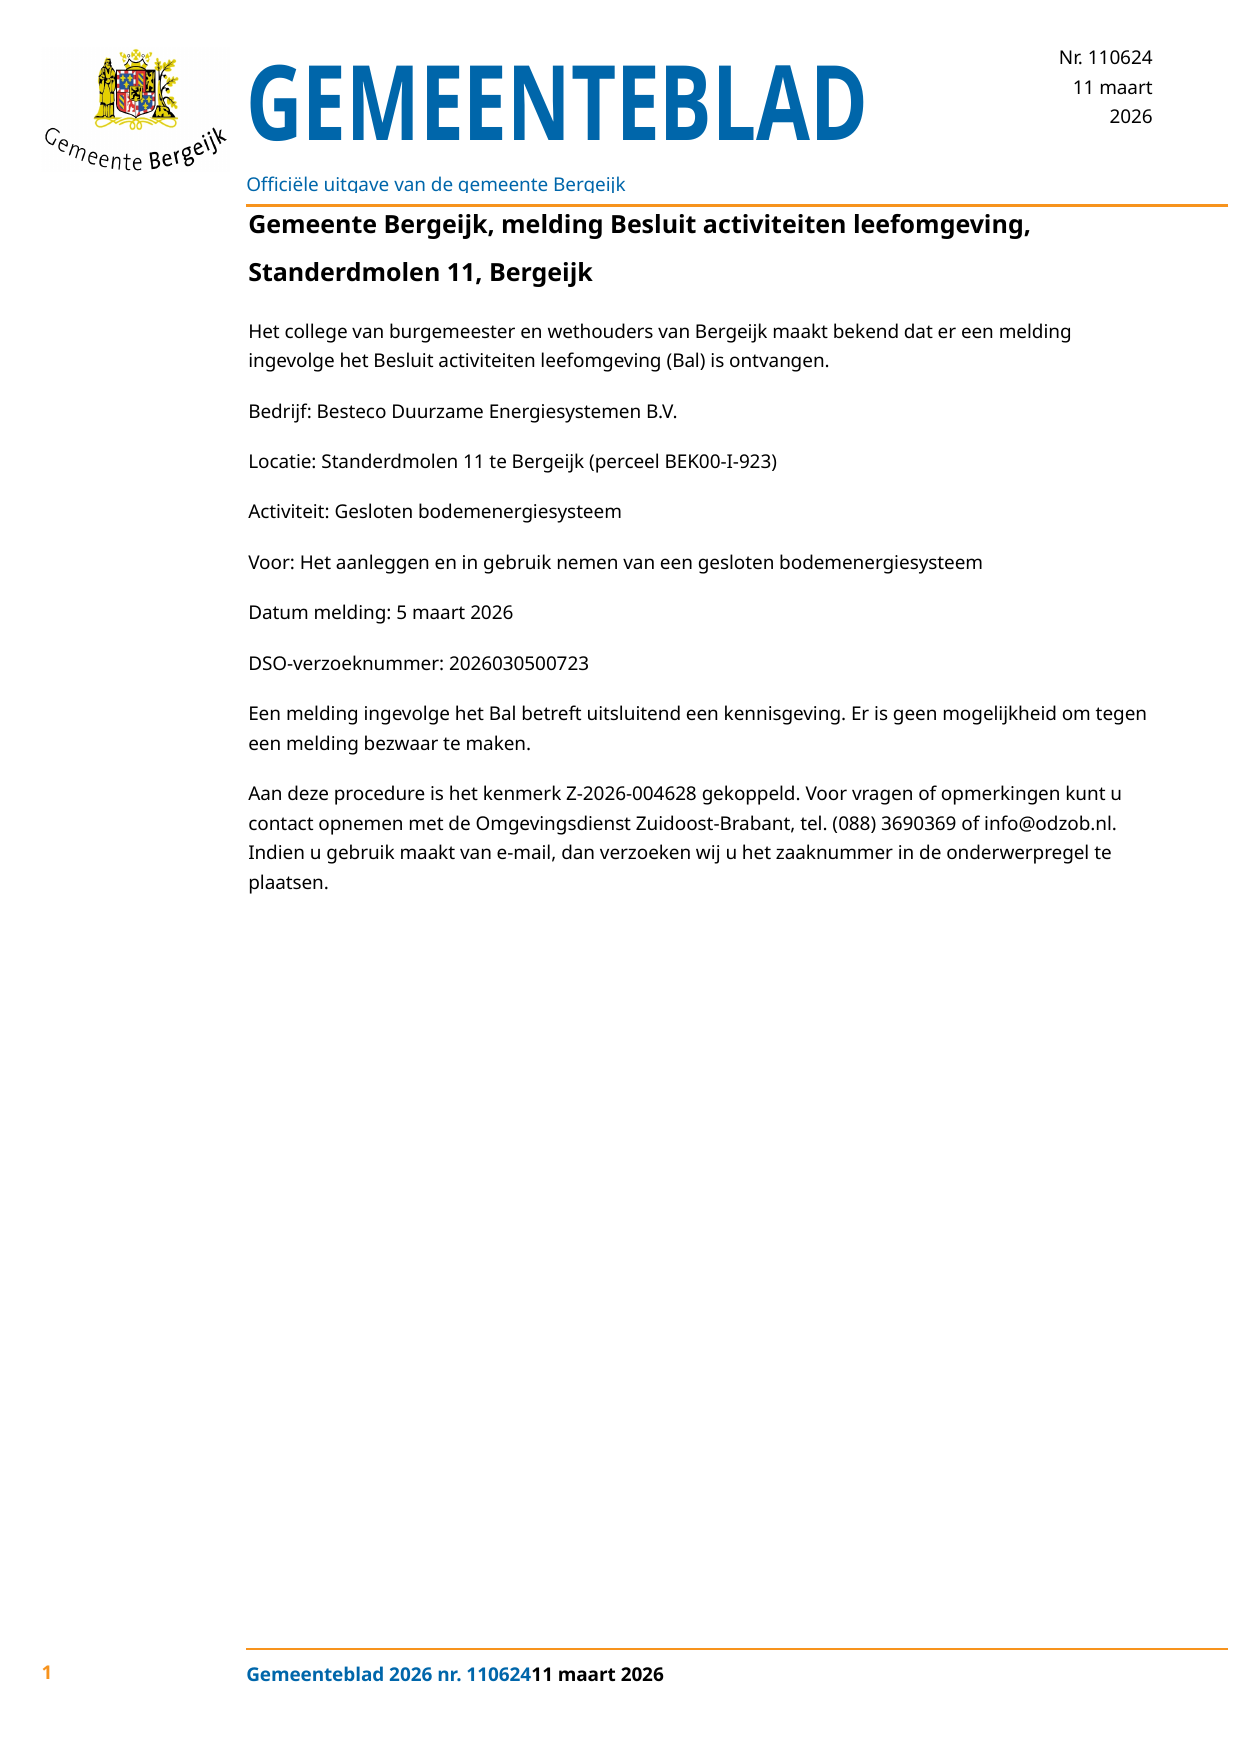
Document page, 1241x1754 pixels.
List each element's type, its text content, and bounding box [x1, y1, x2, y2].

text Het college van burgemeester en wethouders van Bergeijk maakt bekend dat er een melding ingevolge het Besluit activiteiten leefomgeving (Bal) is ontvangen. [248, 318, 1152, 373]
text Datum melding: 5 maart 2026 [248, 599, 1152, 625]
text Aan deze procedure is het kenmerk Z-2026-004628 gekoppeld. Voor vragen of opmerkingen kunt u contact opnemen met de Omgevingsdienst Zuidoost-Brabant, tel. (088) 3690369 of info@odzob.nl. Indien u gebruik maakt van e-mail, dan verzoeken wij u het zaaknummer in de onderwerpregel te plaatsen. [248, 780, 1152, 895]
text Locatie: Standerdmolen 11 te Bergeijk (perceel BEK00-I-923) [248, 448, 1152, 474]
text Bedrijf: Besteco Duurzame Energiesystemen B.V. [248, 398, 1152, 424]
text Voor: Het aanleggen en in gebruik nemen van een gesloten bodemenergiesysteem [248, 549, 1152, 575]
text Activiteit: Gesloten bodemenergiesysteem [248, 499, 1152, 524]
text Een melding ingevolge het Bal betreft uitsluitend een kennisgeving. Er is geen mogelijkheid om tegen een melding bezwaar te maken. [248, 700, 1152, 756]
text Gemeente Bergeijk, melding Besluit activiteiten leefomgeving, Standerdmolen 11, Bergeijk [248, 207, 1152, 288]
picture [41, 47, 231, 172]
text DSO-verzoeknummer: 2026030500723 [248, 650, 1152, 676]
